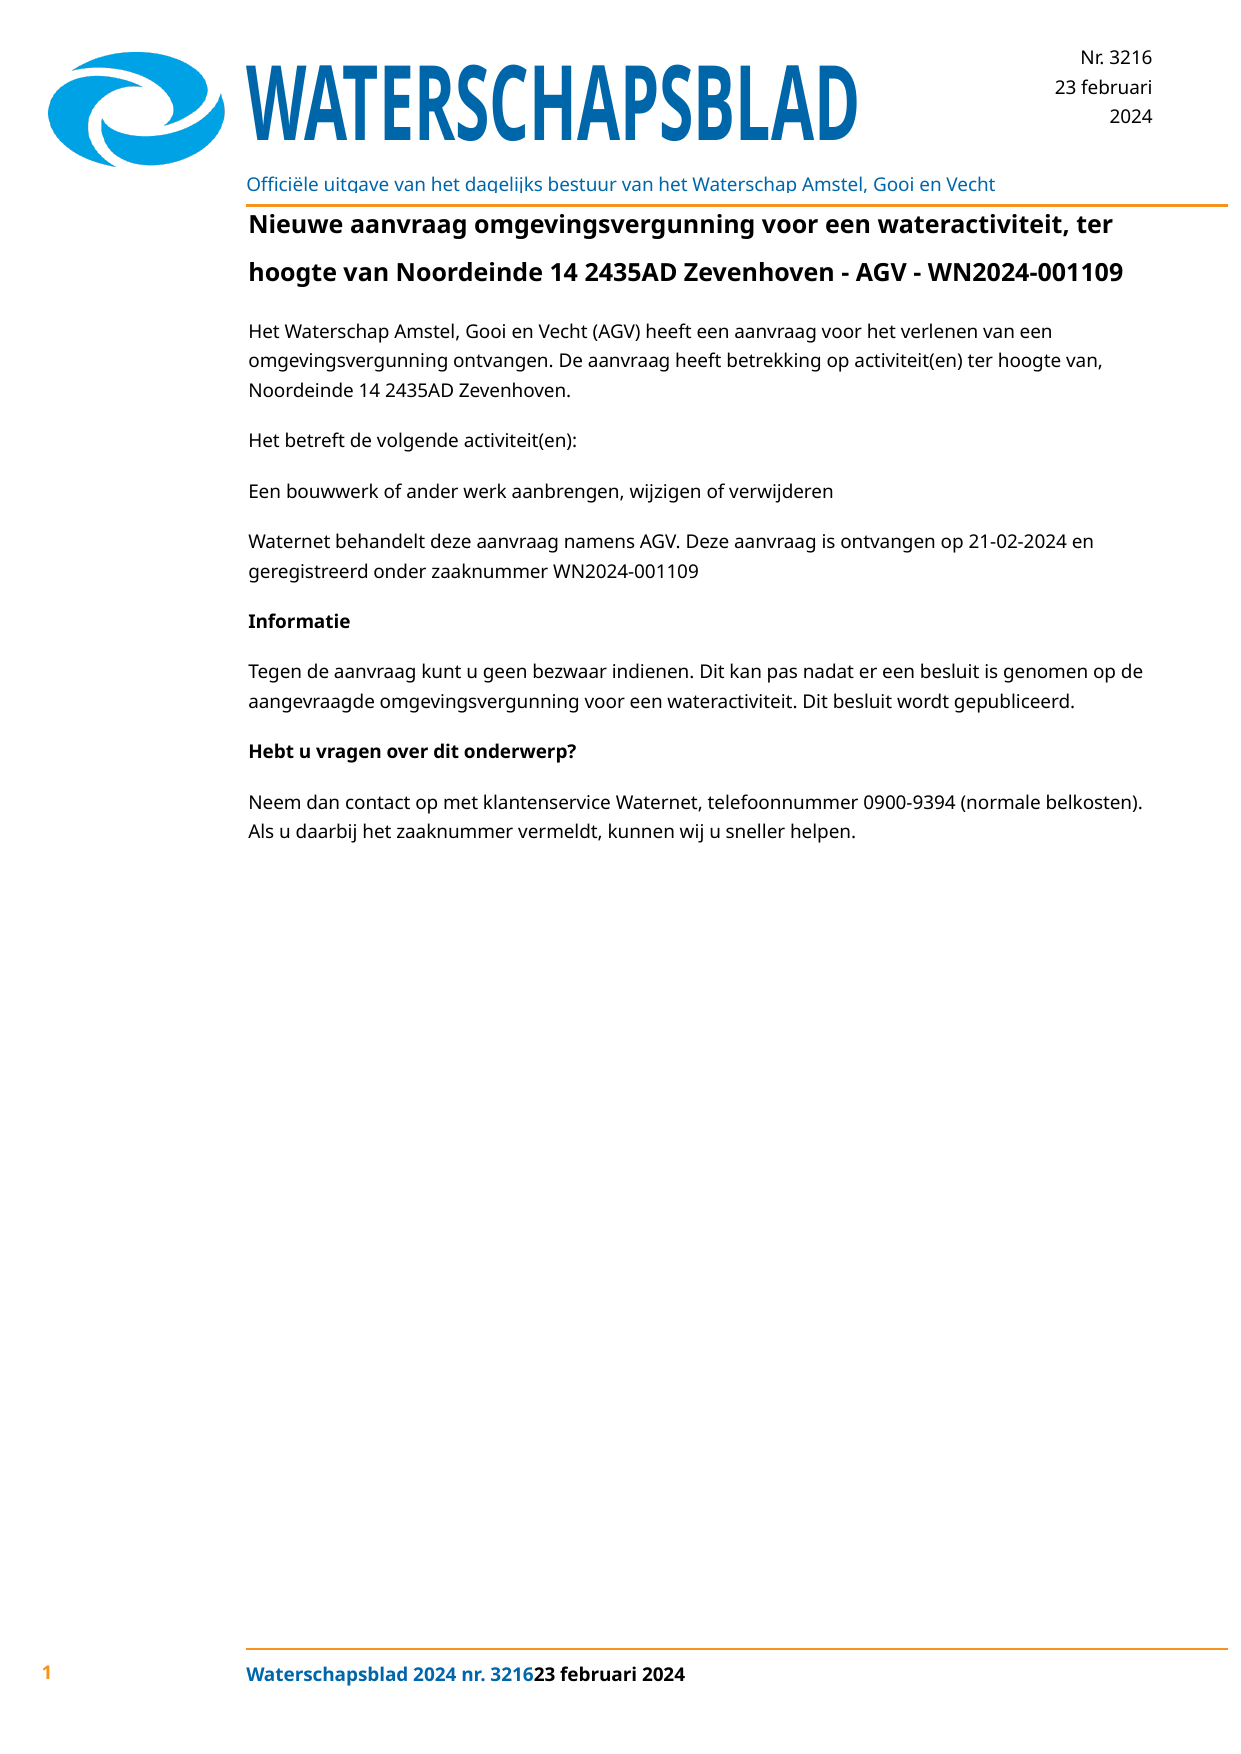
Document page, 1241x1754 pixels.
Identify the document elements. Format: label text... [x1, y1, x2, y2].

text Waternet behandelt deze aanvraag namens AGV. Deze aanvraag is ontvangen op 21-02-2024 en geregistreerd onder zaaknummer WN2024-001109 [248, 528, 1152, 584]
text Informatie [248, 608, 1152, 634]
picture [41, 47, 231, 172]
text Nieuwe aanvraag omgevingsvergunning voor een wateractiviteit, ter hoogte van Noordeinde 14 2435AD Zevenhoven - AGV - WN2024-001109 [248, 207, 1152, 288]
text Tegen de aanvraag kunt u geen bezwaar indienen. Dit kan pas nadat er een besluit is genomen op de aangevraagde omgevingsvergunning voor een wateractiviteit. Dit besluit wordt gepubliceerd. [248, 659, 1152, 714]
text Hebt u vragen over dit onderwerp? [248, 739, 1152, 764]
text Neem dan contact op met klantenservice Waternet, telefoonnummer 0900-9394 (normale belkosten). Als u daarbij het zaaknummer vermeldt, kunnen wij u sneller helpen. [248, 789, 1152, 844]
text Het betreft de volgende activiteit(en): [248, 427, 1152, 453]
text Een bouwwerk of ander werk aanbrengen, wijzigen of verwijderen [248, 478, 1152, 504]
text Het Waterschap Amstel, Gooi en Vecht (AGV) heeft een aanvraag voor het verlenen van een omgevingsvergunning ontvangen. De aanvraag heeft betrekking op activiteit(en) ter hoogte van, Noordeinde 14 2435AD Zevenhoven. [248, 318, 1152, 403]
